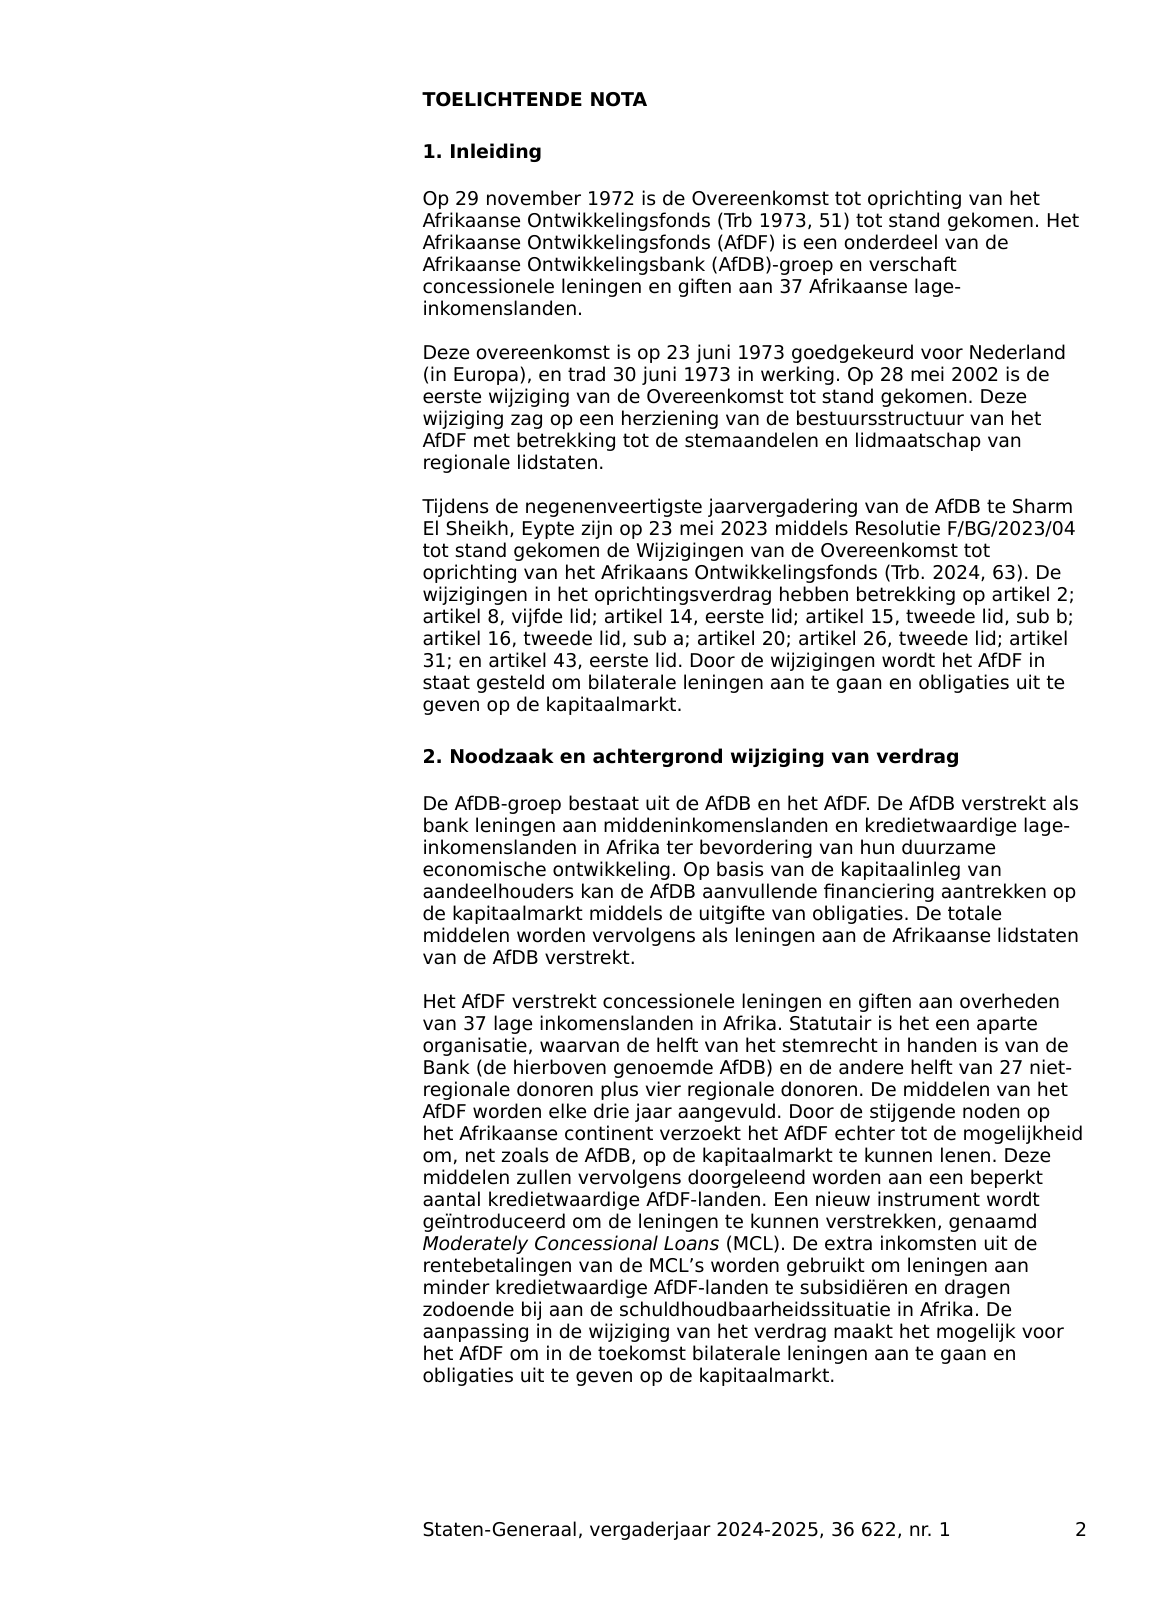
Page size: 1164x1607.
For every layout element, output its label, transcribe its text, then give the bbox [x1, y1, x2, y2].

text De AfDB-groep bestaat uit de AfDB en het AfDF. De AfDB verstrekt als bank leningen aan middeninkomenslanden en kredietwaardige lage-inkomenslanden in Afrika ter bevordering van hun duurzame economische ontwikkeling. Op basis van de kapitaalinleg van aandeelhouders kan de AfDB aanvullende financiering aantrekken op de kapitaalmarkt middels de uitgifte van obligaties. De totale middelen worden vervolgens als leningen aan de Afrikaanse lidstaten van de AfDB verstrekt. [422, 793, 1087, 969]
text Het AfDF verstrekt concessionele leningen en giften aan overheden van 37 lage inkomenslanden in Afrika. Statutair is het een aparte organisatie, waarvan de helft van het stemrecht in handen is van de Bank (de hierboven genoemde AfDB) en de andere helft van 27 niet-regionale donoren plus vier regionale donoren. De middelen van het AfDF worden elke drie jaar aangevuld. Door de stijgende noden op het Afrikaanse continent verzoekt het AfDF echter tot de mogelijkheid om, net zoals de AfDB, op de kapitaalmarkt te kunnen lenen. Deze middelen zullen vervolgens doorgeleend worden aan een beperkt aantal kredietwaardige AfDF-landen. Een nieuw instrument wordt geïntroduceerd om de leningen te kunnen verstrekken, genaamd Moderately Concessional Loans (MCL). De extra inkomsten uit de rentebetalingen van de MCL’s worden gebruikt om leningen aan minder kredietwaardige AfDF-landen te subsidiëren en dragen zodoende bij aan de schuldhoudbaarheidssituatie in Afrika. De aanpassing in de wijziging van het verdrag maakt het mogelijk voor het AfDF om in de toekomst bilaterale leningen aan te gaan en obligaties uit te geven op de kapitaalmarkt. [422, 991, 1087, 1387]
text Deze overeenkomst is op 23 juni 1973 goedgekeurd voor Nederland (in Europa), en trad 30 juni 1973 in werking. Op 28 mei 2002 is de eerste wijziging van de Overeenkomst tot stand gekomen. Deze wijziging zag op een herziening van de bestuursstructuur van het AfDF met betrekking tot de stemaandelen en lidmaatschap van regionale lidstaten. [422, 342, 1087, 474]
text Op 29 november 1972 is de Overeenkomst tot oprichting van het Afrikaanse Ontwikkelingsfonds (Trb 1973, 51) tot stand gekomen. Het Afrikaanse Ontwikkelingsfonds (AfDF) is een onderdeel van de Afrikaanse Ontwikkelingsbank (AfDB)-groep en verschaft concessionele leningen en giften aan 37 Afrikaanse lage-inkomenslanden. [422, 188, 1087, 320]
subtitle 2. Noodzaak en achtergrond wijziging van verdrag [422, 746, 1087, 768]
subtitle TOELICHTENDE NOTA [422, 89, 1087, 111]
text Tijdens de negenenveertigste jaarvergadering van de AfDB te Sharm El Sheikh, Eypte zijn op 23 mei 2023 middels Resolutie F/BG/2023/04 tot stand gekomen de Wijzigingen van de Overeenkomst tot oprichting van het Afrikaans Ontwikkelingsfonds (Trb. 2024, 63). De wijzigingen in het oprichtingsverdrag hebben betrekking op artikel 2; artikel 8, vijfde lid; artikel 14, eerste lid; artikel 15, tweede lid, sub b; artikel 16, tweede lid, sub a; artikel 20; artikel 26, tweede lid; artikel 31; en artikel 43, eerste lid. Door de wijzigingen wordt het AfDF in staat gesteld om bilaterale leningen aan te gaan en obligaties uit te geven op de kapitaalmarkt. [422, 496, 1087, 716]
subtitle 1. Inleiding [422, 141, 1087, 163]
